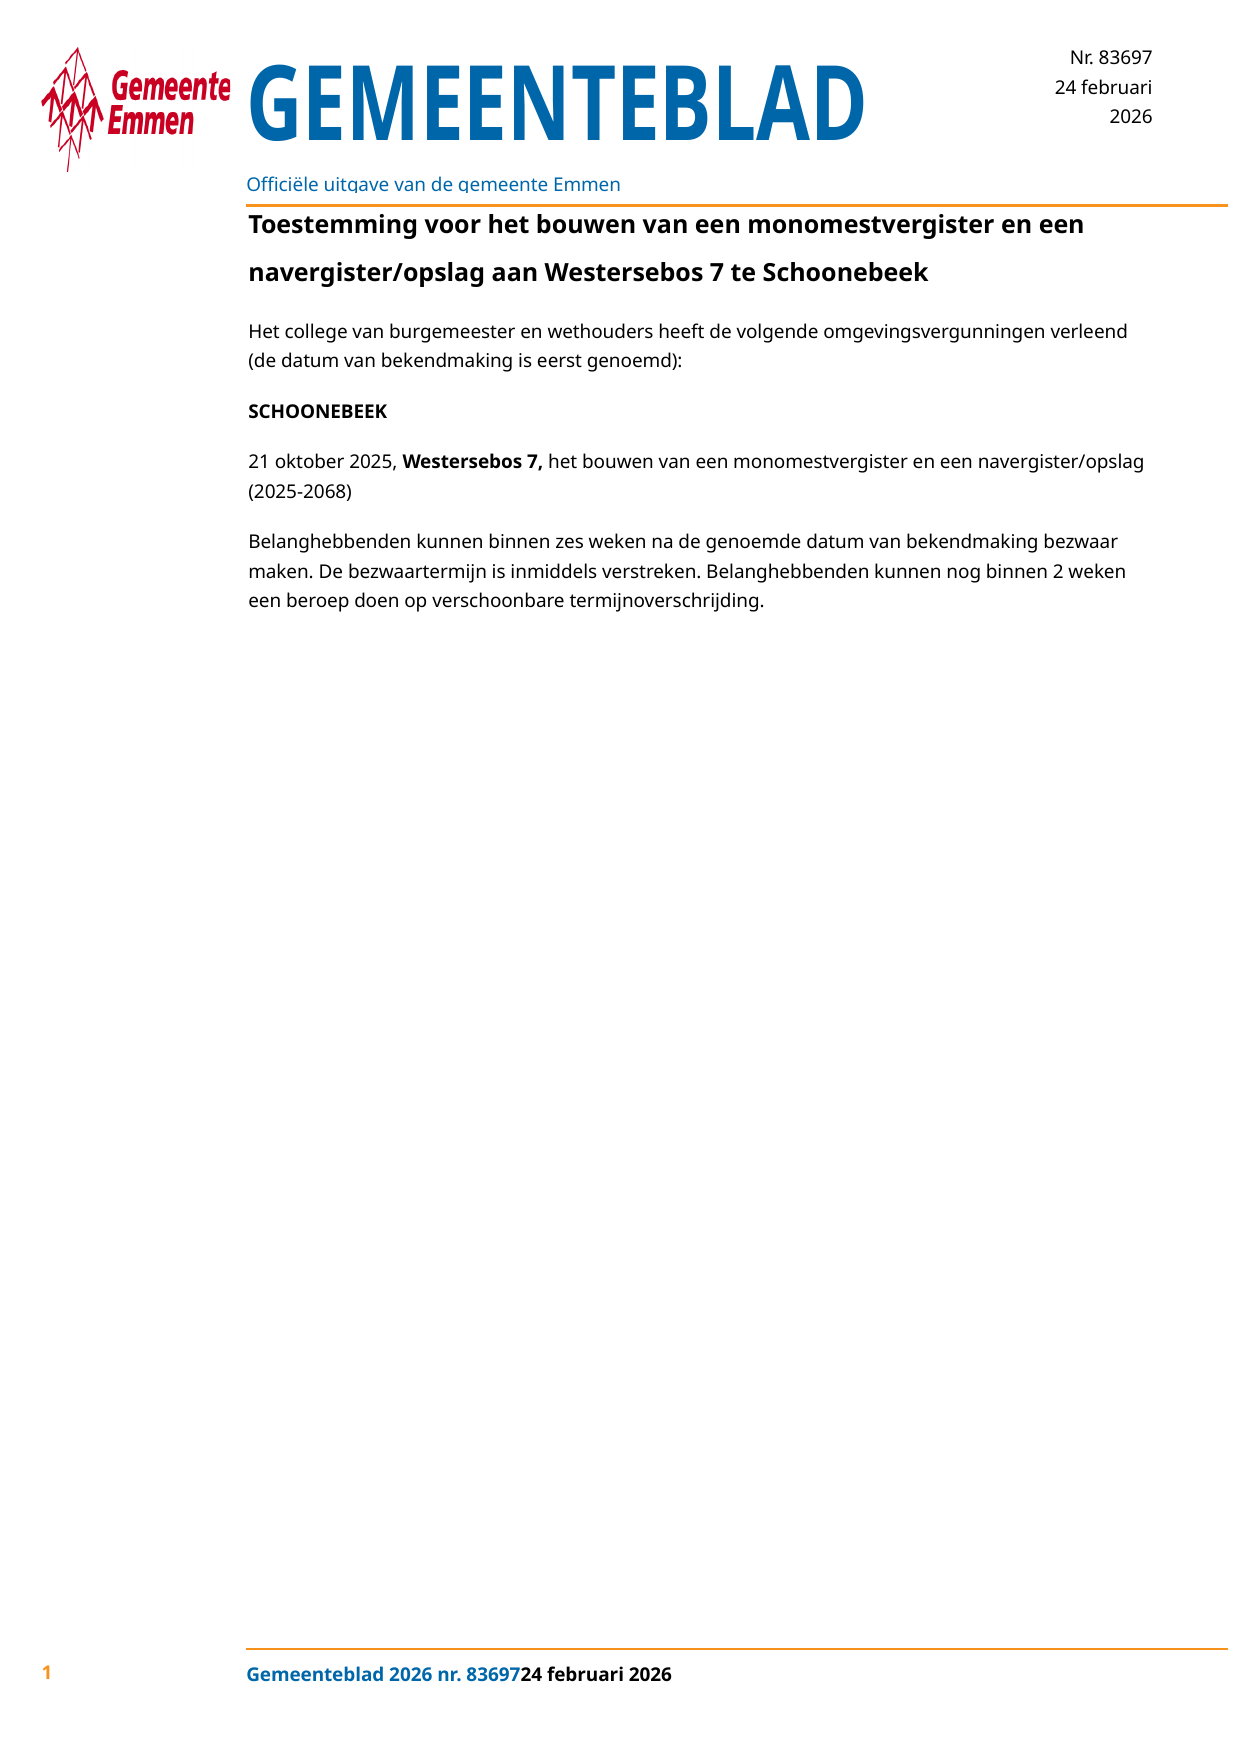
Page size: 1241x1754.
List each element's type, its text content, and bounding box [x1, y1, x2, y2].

picture [41, 47, 231, 172]
text 21 oktober 2025, Westersebos 7, het bouwen van een monomestvergister en een navergister/opslag (2025-2068) [248, 448, 1152, 504]
text SCHOONEBEEK [248, 398, 1152, 424]
text Toestemming voor het bouwen van een monomestvergister en een navergister/opslag aan Westersebos 7 te Schoonebeek [248, 207, 1152, 288]
text Het college van burgemeester en wethouders heeft de volgende omgevingsvergunningen verleend (de datum van bekendmaking is eerst genoemd): [248, 318, 1152, 373]
text Belanghebbenden kunnen binnen zes weken na de genoemde datum van bekendmaking bezwaar maken. De bezwaartermijn is inmiddels verstreken. Belanghebbenden kunnen nog binnen 2 weken een beroep doen op verschoonbare termijnoverschrijding. [248, 528, 1152, 613]
